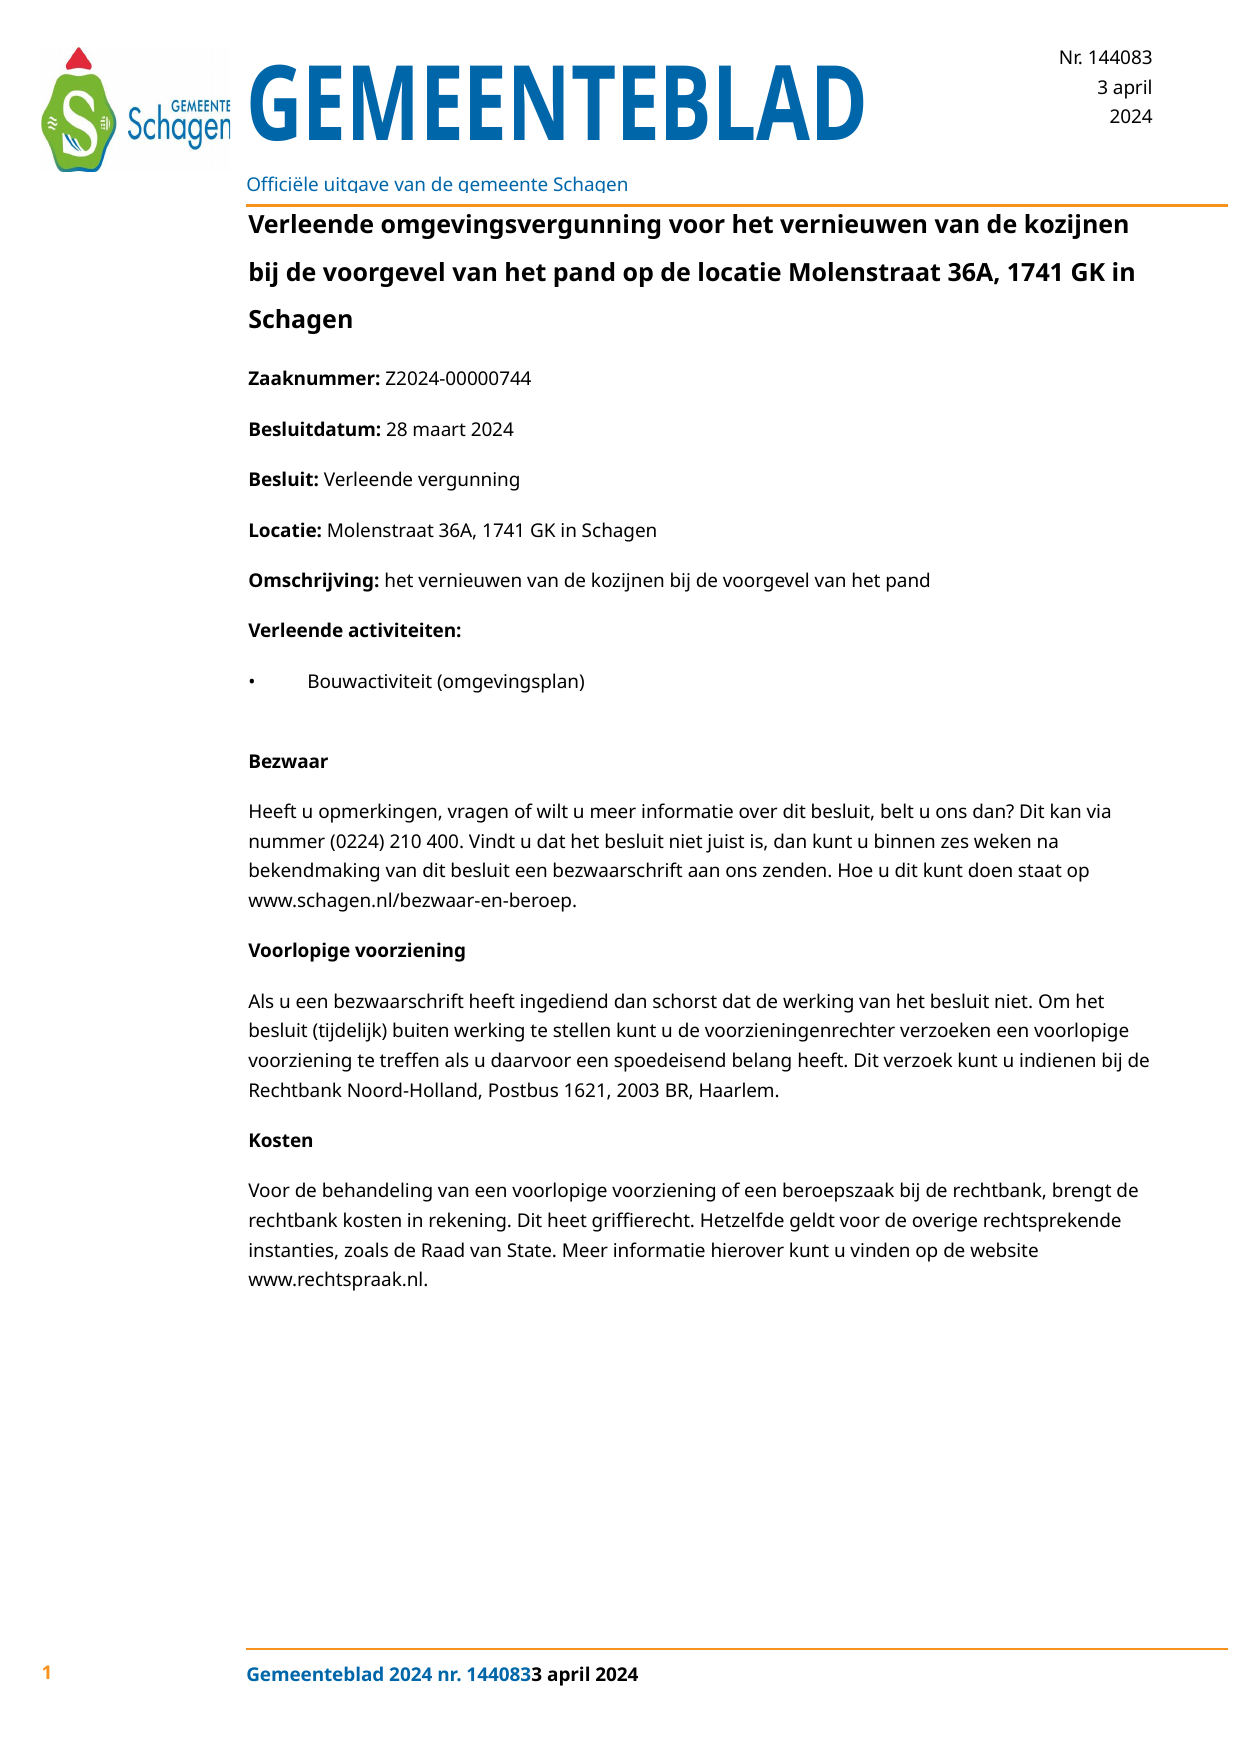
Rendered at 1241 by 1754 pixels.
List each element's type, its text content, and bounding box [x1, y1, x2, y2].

text Voor de behandeling van een voorlopige voorziening of een beroepszaak bij de rechtbank, brengt de rechtbank kosten in rekening. Dit heet griffierecht. Hetzelfde geldt voor de overige rechtsprekende instanties, zoals de Raad van State. Meer informatie hierover kunt u vinden op de website www.rechtspraak.nl. [248, 1178, 1152, 1292]
text Verleende omgevingsvergunning voor het vernieuwen van de kozijnen bij de voorgevel van het pand op de locatie Molenstraat 36A, 1741 GK in Schagen [248, 207, 1152, 336]
text Verleende activiteiten: [248, 618, 1152, 643]
picture [41, 47, 231, 172]
list Bouwactiviteit (omgevingsplan) [248, 668, 1152, 694]
text Locatie: Molenstraat 36A, 1741 GK in Schagen [248, 517, 1152, 542]
text Heeft u opmerkingen, vragen of wilt u meer informatie over dit besluit, belt u ons dan? Dit kan via nummer (0224) 210 400. Vindt u dat het besluit niet juist is, dan kunt u binnen zes weken na bekendmaking van dit besluit een bezwaarschrift aan ons zenden. Hoe u dit kunt doen staat op www.schagen.nl/bezwaar-en-beroep. [248, 798, 1152, 913]
text Bezwaar [248, 748, 1152, 774]
text Besluit: Verleende vergunning [248, 466, 1152, 492]
text Kosten [248, 1127, 1152, 1153]
text Omschrijving: het vernieuwen van de kozijnen bij de voorgevel van het pand [248, 567, 1152, 593]
text Voorlopige voorziening [248, 938, 1152, 963]
text Als u een bezwaarschrift heeft ingediend dan schorst dat de werking van het besluit niet. Om het besluit (tijdelijk) buiten werking te stellen kunt u de voorzieningenrechter verzoeken een voorlopige voorziening te treffen als u daarvoor een spoedeisend belang heeft. Dit verzoek kunt u indienen bij de Rechtbank Noord-Holland, Postbus 1621, 2003 BR, Haarlem. [248, 988, 1152, 1102]
text Besluitdatum: 28 maart 2024 [248, 416, 1152, 442]
text Zaaknummer: Z2024-00000744 [248, 366, 1152, 391]
